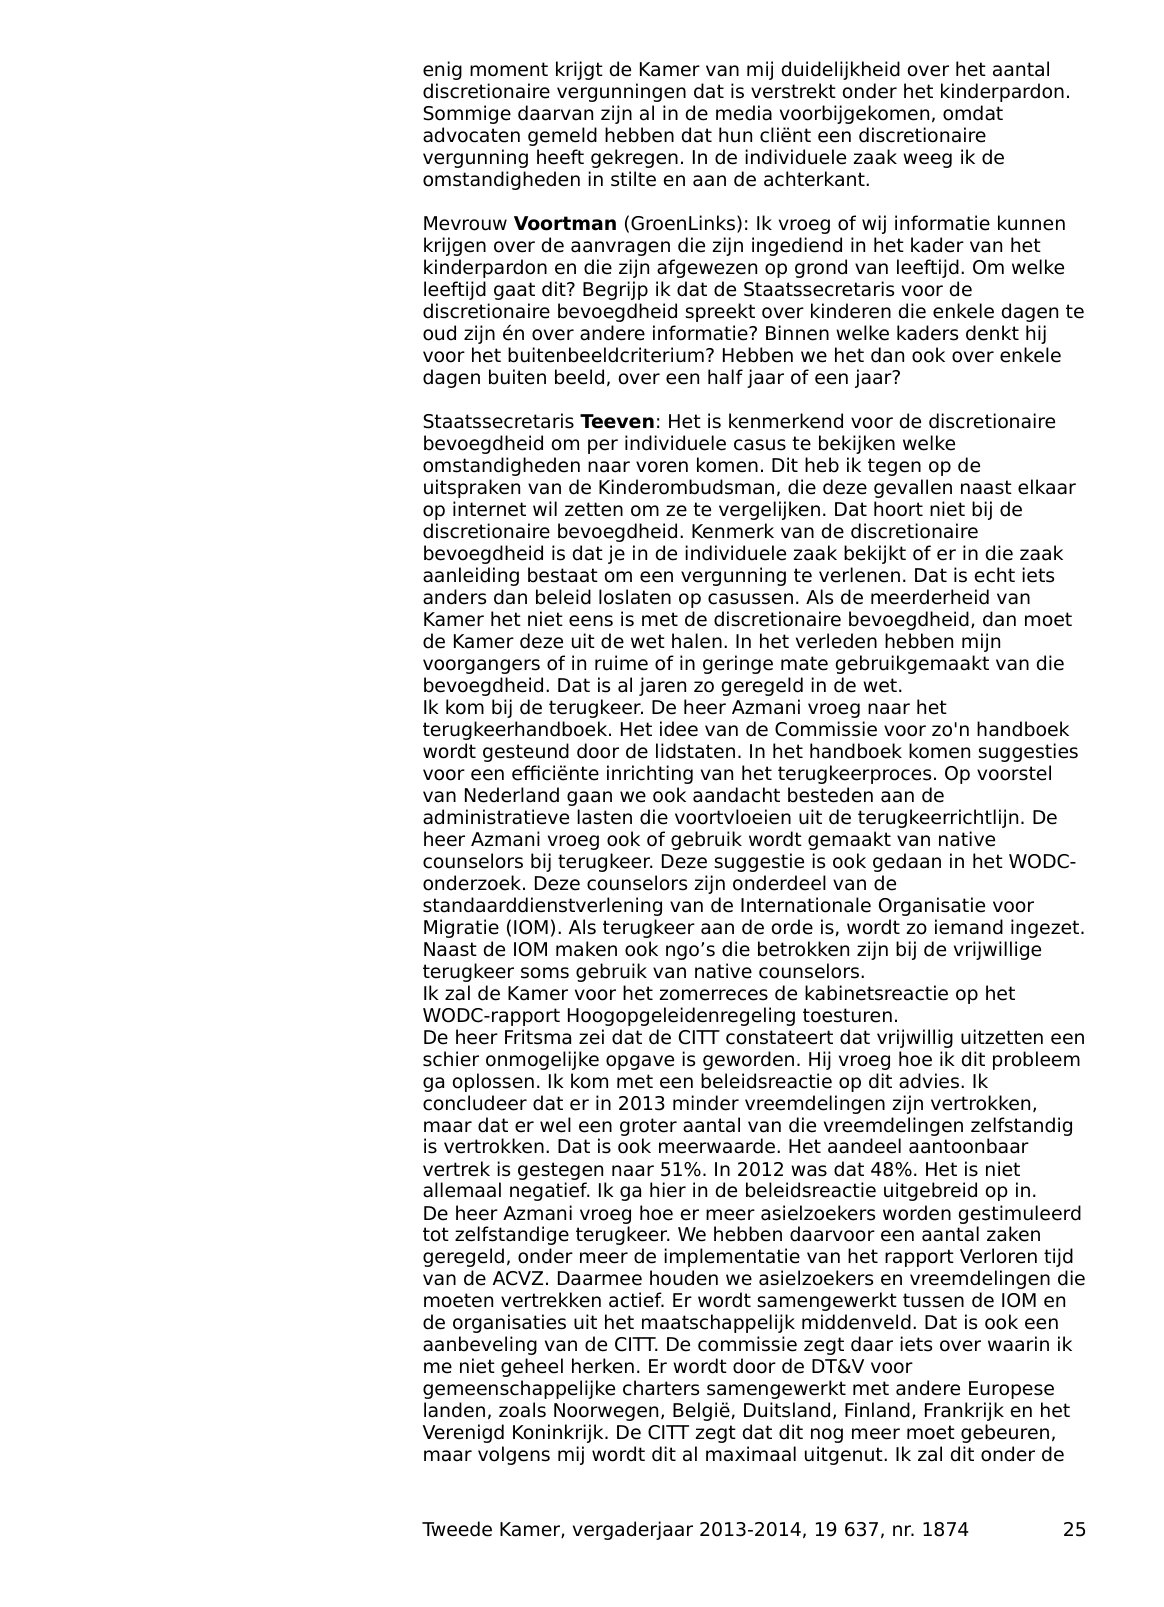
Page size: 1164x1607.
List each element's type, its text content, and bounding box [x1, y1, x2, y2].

text Staatssecretaris Teeven: Het is kenmerkend voor de discretionaire bevoegdheid om per individuele casus te bekijken welke omstandigheden naar voren komen. Dit heb ik tegen op de uitspraken van de Kinderombudsman, die deze gevallen naast elkaar op internet wil zetten om ze te vergelijken. Dat hoort niet bij de discretionaire bevoegdheid. Kenmerk van de discretionaire bevoegdheid is dat je in de individuele zaak bekijkt of er in die zaak aanleiding bestaat om een vergunning te verlenen. Dat is echt iets anders dan beleid loslaten op casussen. Als de meerderheid van Kamer het niet eens is met de discretionaire bevoegdheid, dan moet de Kamer deze uit de wet halen. In het verleden hebben mijn voorgangers of in ruime of in geringe mate gebruikgemaakt van die bevoegdheid. Dat is al jaren zo geregeld in de wet. [422, 411, 1087, 697]
text De heer Azmani vroeg hoe er meer asielzoekers worden gestimuleerd tot zelfstandige terugkeer. We hebben daarvoor een aantal zaken geregeld, onder meer de implementatie van het rapport Verloren tijd van de ACVZ. Daarmee houden we asielzoekers en vreemdelingen die moeten vertrekken actief. Er wordt samengewerkt tussen de IOM en de organisaties uit het maatschappelijk middenveld. Dat is ook een aanbeveling van de CITT. De commissie zegt daar iets over waarin ik me niet geheel herken. Er wordt door de DT&V voor gemeenschappelijke charters samengewerkt met andere Europese landen, zoals Noorwegen, België, Duitsland, Finland, Frankrijk en het Verenigd Koninkrijk. De CITT zegt dat dit nog meer moet gebeuren, maar volgens mij wordt dit al maximaal uitgenut. Ik zal dit onder de [422, 1202, 1087, 1466]
text Ik kom bij de terugkeer. De heer Azmani vroeg naar het terugkeerhandboek. Het idee van de Commissie voor zo'n handboek wordt gesteund door de lidstaten. In het handboek komen suggesties voor een efficiënte inrichting van het terugkeerproces. Op voorstel van Nederland gaan we ook aandacht besteden aan de administratieve lasten die voortvloeien uit de terugkeerrichtlijn. De heer Azmani vroeg ook of gebruik wordt gemaakt van native counselors bij terugkeer. Deze suggestie is ook gedaan in het WODC-onderzoek. Deze counselors zijn onderdeel van de standaarddienstverlening van de Internationale Organisatie voor Migratie (IOM). Als terugkeer aan de orde is, wordt zo iemand ingezet. Naast de IOM maken ook ngo’s die betrokken zijn bij de vrijwillige terugkeer soms gebruik van native counselors. [422, 697, 1087, 983]
text Mevrouw Voortman (GroenLinks): Ik vroeg of wij informatie kunnen krijgen over de aanvragen die zijn ingediend in het kader van het kinderpardon en die zijn afgewezen op grond van leeftijd. Om welke leeftijd gaat dit? Begrijp ik dat de Staatssecretaris voor de discretionaire bevoegdheid spreekt over kinderen die enkele dagen te oud zijn én over andere informatie? Binnen welke kaders denkt hij voor het buitenbeeldcriterium? Hebben we het dan ook over enkele dagen buiten beeld, over een half jaar of een jaar? [422, 213, 1087, 389]
text enig moment krijgt de Kamer van mij duidelijkheid over het aantal discretionaire vergunningen dat is verstrekt onder het kinderpardon. Sommige daarvan zijn al in de media voorbijgekomen, omdat advocaten gemeld hebben dat hun cliënt een discretionaire vergunning heeft gekregen. In de individuele zaak weeg ik de omstandigheden in stilte en aan de achterkant. [422, 59, 1087, 191]
text Ik zal de Kamer voor het zomerreces de kabinetsreactie op het WODC-rapport Hoogopgeleidenregeling toesturen. [422, 983, 1087, 1027]
text De heer Fritsma zei dat de CITT constateert dat vrijwillig uitzetten een schier onmogelijke opgave is geworden. Hij vroeg hoe ik dit probleem ga oplossen. Ik kom met een beleidsreactie op dit advies. Ik concludeer dat er in 2013 minder vreemdelingen zijn vertrokken, maar dat er wel een groter aantal van die vreemdelingen zelfstandig is vertrokken. Dat is ook meerwaarde. Het aandeel aantoonbaar vertrek is gestegen naar 51%. In 2012 was dat 48%. Het is niet allemaal negatief. Ik ga hier in de beleidsreactie uitgebreid op in. [422, 1027, 1087, 1202]
